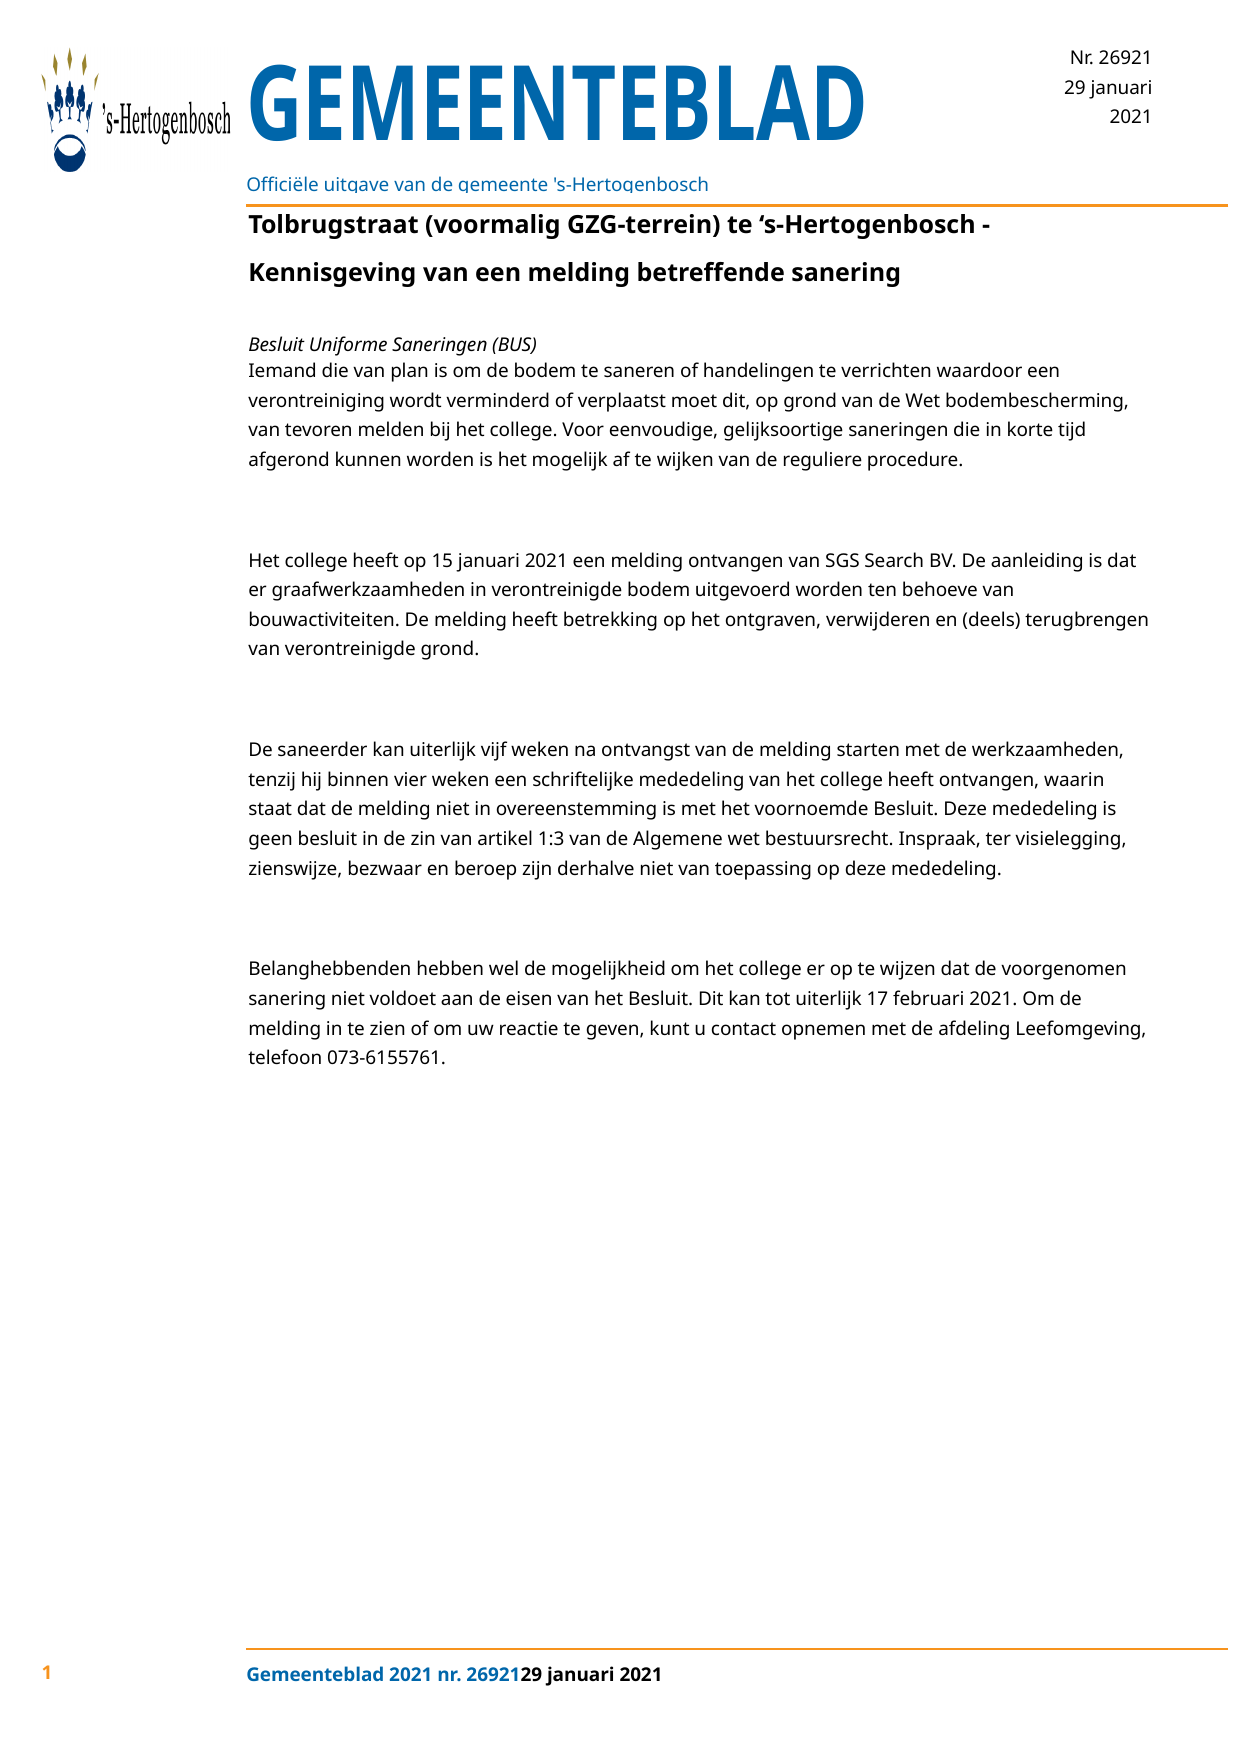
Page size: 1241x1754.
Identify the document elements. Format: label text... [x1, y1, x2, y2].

text Iemand die van plan is om de bodem te saneren of handelingen te verrichten waardoor een verontreiniging wordt verminderd of verplaatst moet dit, op grond van de Wet bodembescherming, van tevoren melden bij het college. Voor eenvoudige, gelijksoortige saneringen die in korte tijd afgerond kunnen worden is het mogelijk af te wijken van de reguliere procedure. [248, 357, 1152, 472]
picture [41, 47, 231, 172]
text De saneerder kan uiterlijk vijf weken na ontvangst van de melding starten met de werkzaamheden, tenzij hij binnen vier weken een schriftelijke mededeling van het college heeft ontvangen, waarin staat dat de melding niet in overeenstemming is met het voornoemde Besluit. Deze mededeling is geen besluit in de zin van artikel 1:3 van de Algemene wet bestuursrecht. Inspraak, ter visielegging, zienswijze, bezwaar en beroep zijn derhalve niet van toepassing op deze mededeling. [248, 736, 1152, 880]
text Het college heeft op 15 januari 2021 een melding ontvangen van SGS Search BV. De aanleiding is dat er graafwerkzaamheden in verontreinigde bodem uitgevoerd worden ten behoeve van bouwactiviteiten. De melding heeft betrekking op het ontgraven, verwijderen en (deels) terugbrengen van verontreinigde grond. [248, 547, 1152, 661]
text Tolbrugstraat (voormalig GZG-terrein) te ‘s-Hertogenbosch - Kennisgeving van een melding betreffende sanering [248, 207, 1152, 288]
text Besluit Uniforme Saneringen (BUS) [248, 331, 1152, 357]
text Belanghebbenden hebben wel de mogelijkheid om het college er op te wijzen dat de voorgenomen sanering niet voldoet aan de eisen van het Besluit. Dit kan tot uiterlijk 17 februari 2021. Om de melding in te zien of om uw reactie te geven, kunt u contact opnemen met de afdeling Leefomgeving, telefoon 073-6155761. [248, 956, 1152, 1070]
